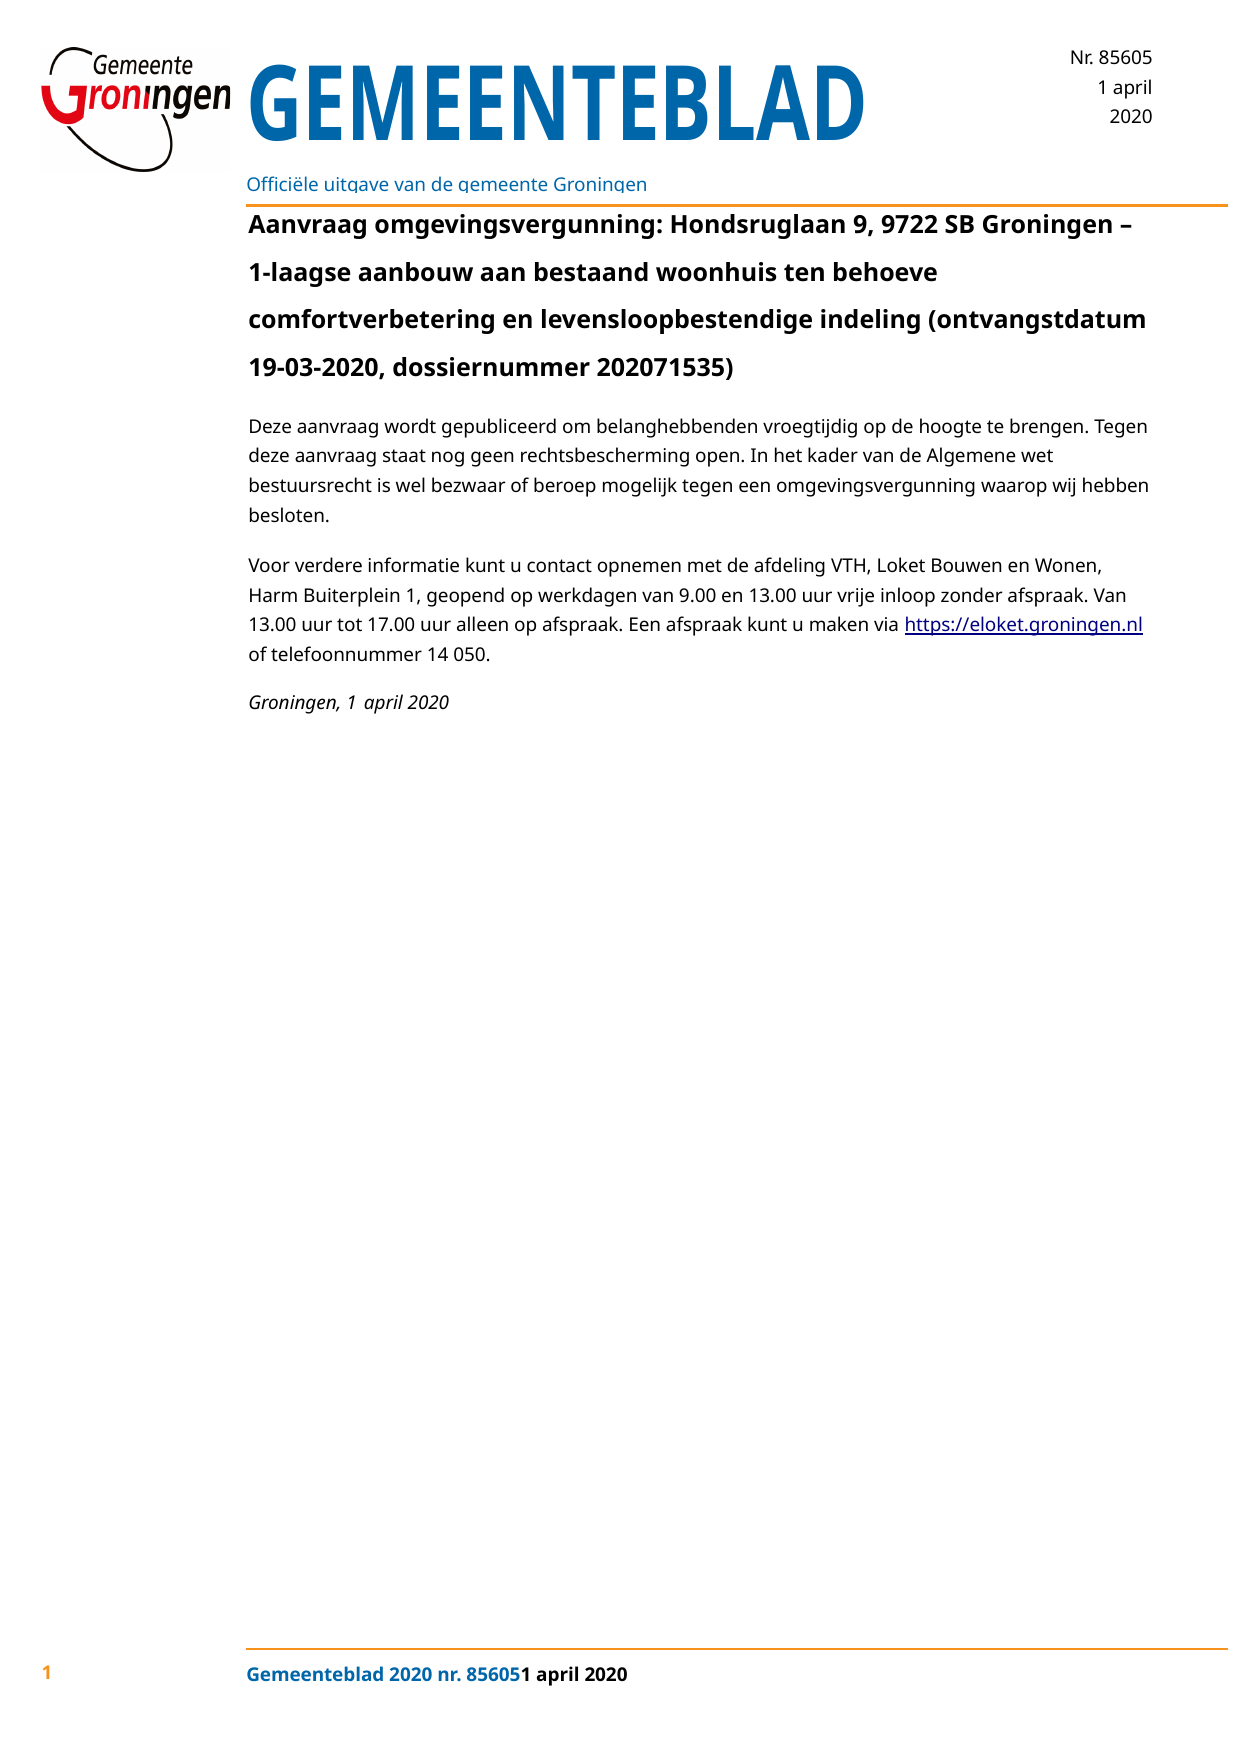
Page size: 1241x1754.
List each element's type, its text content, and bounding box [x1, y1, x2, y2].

text Deze aanvraag wordt gepubliceerd om belanghebbenden vroegtijdig op de hoogte te brengen. Tegen deze aanvraag staat nog geen rechtsbescherming open. In het kader van de Algemene wet bestuursrecht is wel bezwaar of beroep mogelijk tegen een omgevingsvergunning waarop wij hebben besloten. [248, 413, 1152, 528]
picture [41, 47, 231, 172]
text Voor verdere informatie kunt u contact opnemen met de afdeling VTH, Loket Bouwen en Wonen, Harm Buiterplein 1, geopend op werkdagen van 9.00 en 13.00 uur vrije inloop zonder afspraak. Van 13.00 uur tot 17.00 uur alleen op afspraak. Een afspraak kunt u maken via https://eloket.groningen.nl of telefoonnummer 14 050. [248, 552, 1152, 667]
text Aanvraag omgevingsvergunning: Hondsruglaan 9, 9722 SB Groningen – 1-laagse aanbouw aan bestaand woonhuis ten behoeve comfortverbetering en levensloopbestendige indeling (ontvangstdatum 19-03-2020, dossiernummer 202071535) [248, 207, 1152, 384]
text Groningen, 1 april 2020 [248, 689, 1152, 714]
